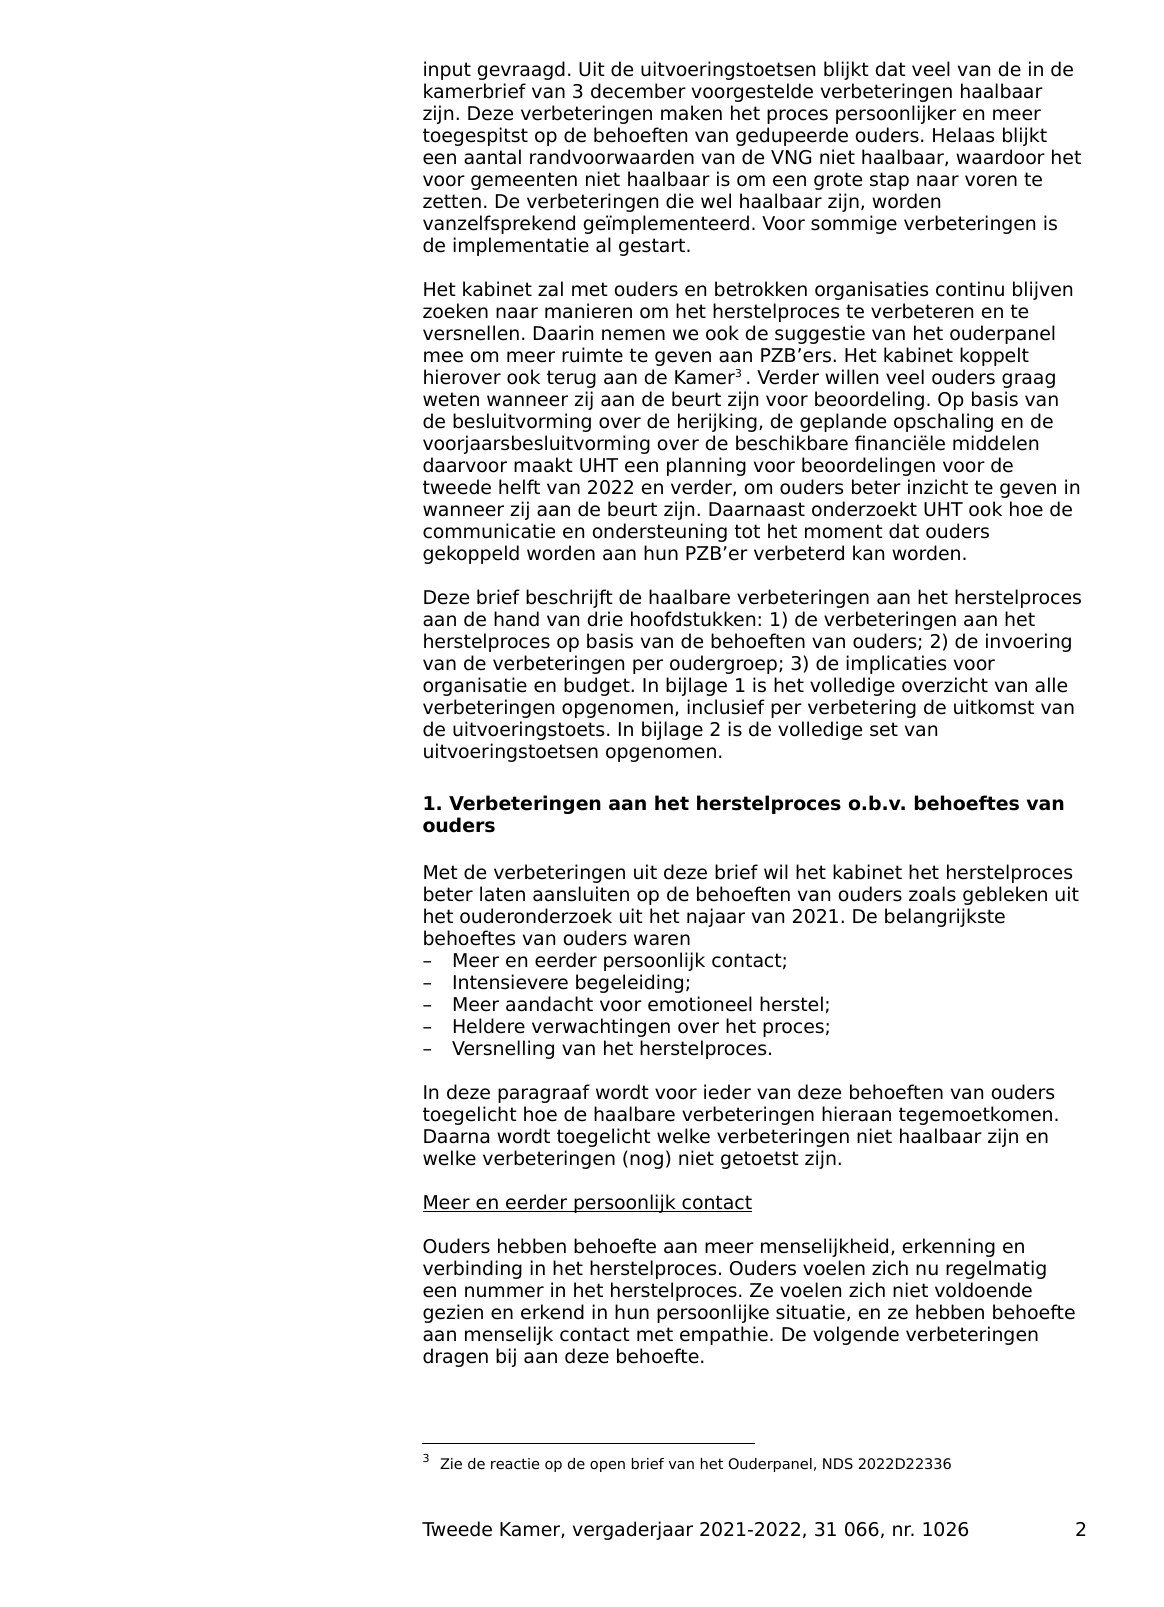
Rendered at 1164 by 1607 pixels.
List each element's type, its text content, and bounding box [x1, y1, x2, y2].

text In deze paragraaf wordt voor ieder van deze behoeften van ouders toegelicht hoe de haalbare verbeteringen hieraan tegemoetkomen. Daarna wordt toegelicht welke verbeteringen niet haalbaar zijn en welke verbeteringen (nog) niet getoetst zijn. [422, 1082, 1087, 1170]
text input gevraagd. Uit de uitvoeringstoetsen blijkt dat veel van de in de kamerbrief van 3 december voorgestelde verbeteringen haalbaar zijn. Deze verbeteringen maken het proces persoonlijker en meer toegespitst op de behoeften van gedupeerde ouders. Helaas blijkt een aantal randvoorwaarden van de VNG niet haalbaar, waardoor het voor gemeenten niet haalbaar is om een grote stap naar voren te zetten. De verbeteringen die wel haalbaar zijn, worden vanzelfsprekend geïmplementeerd. Voor sommige verbeteringen is de implementatie al gestart. [422, 59, 1087, 257]
text Het kabinet zal met ouders en betrokken organisaties continu blijven zoeken naar manieren om het herstelproces te verbeteren en te versnellen. Daarin nemen we ook de suggestie van het ouderpanel mee om meer ruimte te geven aan PZB’ers. Het kabinet koppelt hierover ook terug aan de Kamer. Verder willen veel ouders graag weten wanneer zij aan de beurt zijn voor beoordeling. Op basis van de besluitvorming over de herijking, de geplande opschaling en de voorjaarsbesluitvorming over de beschikbare financiële middelen daarvoor maakt UHT een planning voor beoordelingen voor de tweede helft van 2022 en verder, om ouders beter inzicht te geven in wanneer zij aan de beurt zijn. Daarnaast onderzoekt UHT ook hoe de communicatie en ondersteuning tot het moment dat ouders gekoppeld worden aan hun PZB’er verbeterd kan worden. [422, 279, 1087, 565]
text – Meer en eerder persoonlijk contact; [422, 950, 1087, 972]
text Deze brief beschrijft de haalbare verbeteringen aan het herstelproces aan de hand van drie hoofdstukken: 1) de verbeteringen aan het herstelproces op basis van de behoeften van ouders; 2) de invoering van de verbeteringen per oudergroep; 3) de implicaties voor organisatie en budget. In bijlage 1 is het volledige overzicht van alle verbeteringen opgenomen, inclusief per verbetering de uitkomst van de uitvoeringstoets. In bijlage 2 is de volledige set van uitvoeringstoetsen opgenomen. [422, 587, 1087, 763]
text Met de verbeteringen uit deze brief wil het kabinet het herstelproces beter laten aansluiten op de behoeften van ouders zoals gebleken uit het ouderonderzoek uit het najaar van 2021. De belangrijkste behoeftes van ouders waren [422, 862, 1087, 950]
subtitle Meer en eerder persoonlijk contact [422, 1192, 1087, 1214]
text Ouders hebben behoefte aan meer menselijkheid, erkenning en verbinding in het herstelproces. Ouders voelen zich nu regelmatig een nummer in het herstelproces. Ze voelen zich niet voldoende gezien en erkend in hun persoonlijke situatie, en ze hebben behoefte aan menselijk contact met empathie. De volgende verbeteringen dragen bij aan deze behoefte. [422, 1236, 1087, 1368]
text – Meer aandacht voor emotioneel herstel; [422, 994, 1087, 1016]
text – Heldere verwachtingen over het proces; [422, 1016, 1087, 1038]
text – Versnelling van het herstelproces. [422, 1038, 1087, 1059]
subtitle 1. Verbeteringen aan het herstelproces o.b.v. behoeftes van ouders [422, 793, 1087, 837]
text – Intensievere begeleiding; [422, 972, 1087, 994]
text Zie de reactie op de open brief van het Ouderpanel, NDS 2022D22336 [422, 1452, 1087, 1474]
